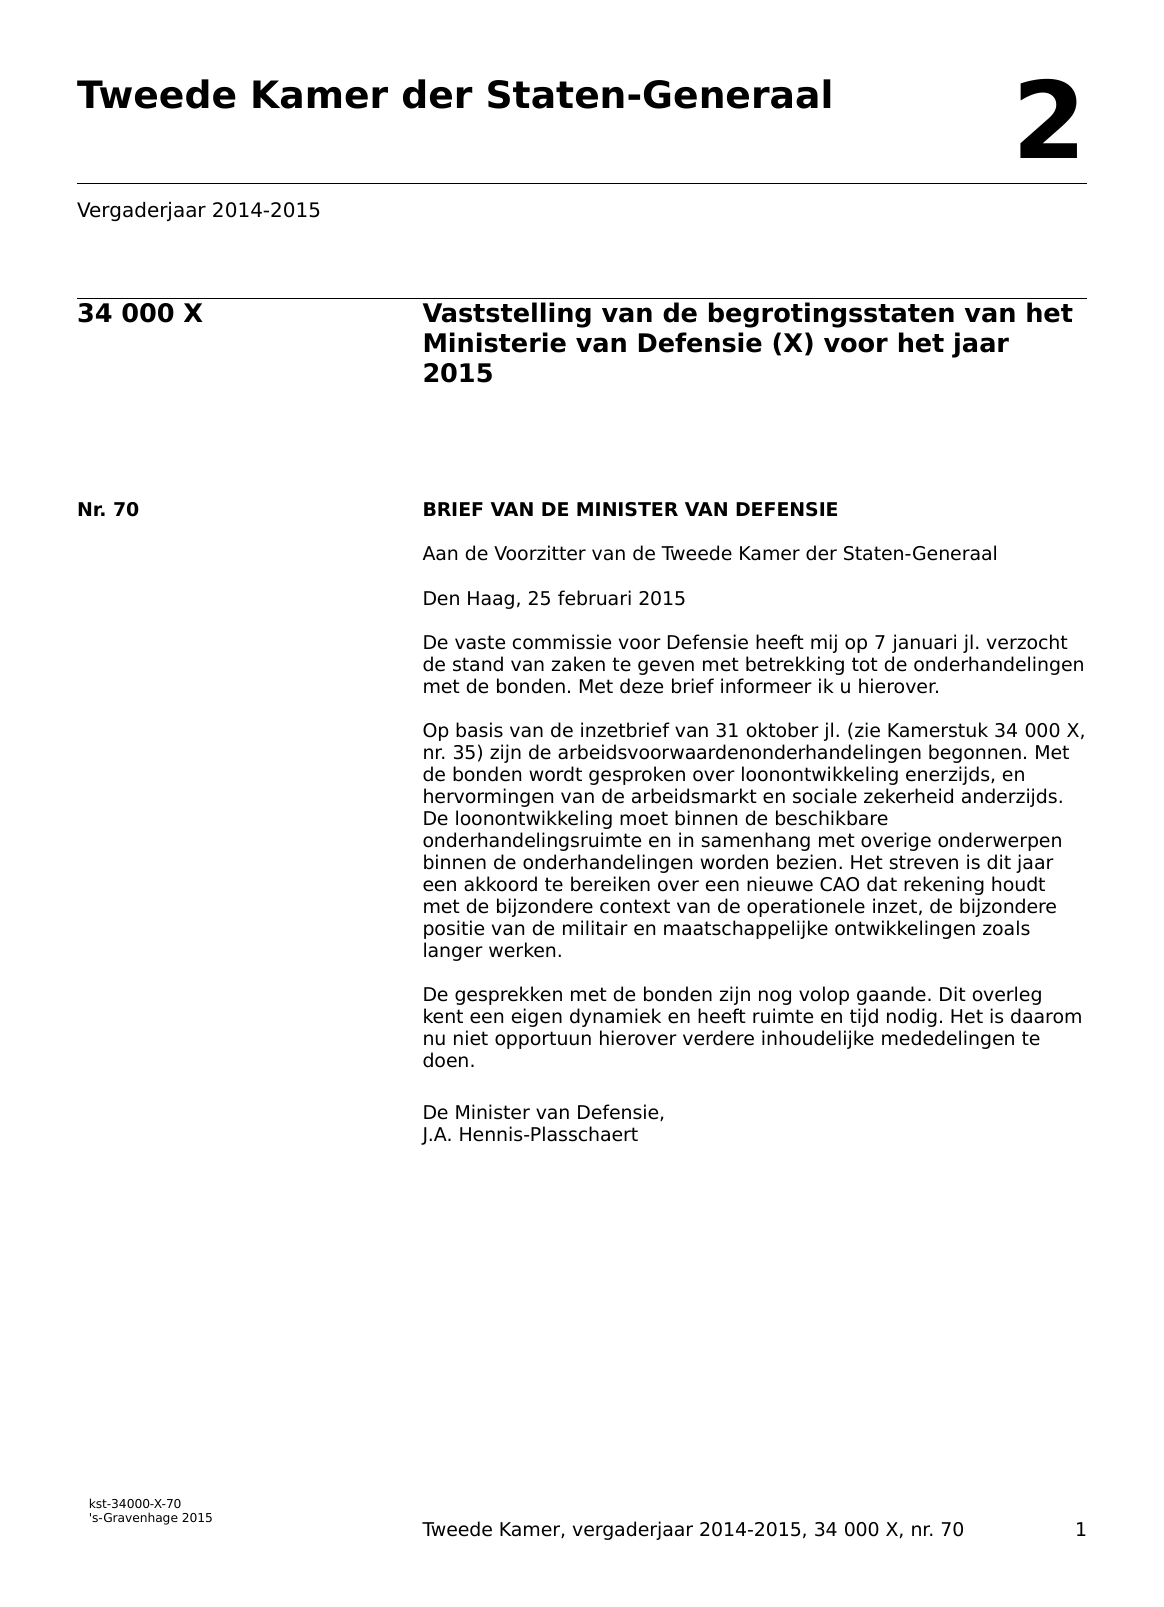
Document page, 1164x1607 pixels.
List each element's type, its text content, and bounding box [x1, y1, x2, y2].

text Op basis van de inzetbrief van 31 oktober jl. (zie Kamerstuk 34 000 X, nr. 35) zijn de arbeidsvoorwaardenonderhandelingen begonnen. Met de bonden wordt gesproken over loonontwikkeling enerzijds, en hervormingen van de arbeidsmarkt en sociale zekerheid anderzijds. De loonontwikkeling moet binnen de beschikbare onderhandelingsruimte en in samenhang met overige onderwerpen binnen de onderhandelingen worden bezien. Het streven is dit jaar een akkoord te bereiken over een nieuwe CAO dat rekening houdt met de bijzondere context van de operationele inzet, de bijzondere positie van de militair en maatschappelijke ontwikkelingen zoals langer werken. [422, 720, 1087, 961]
text Aan de Voorzitter van de Tweede Kamer der Staten-Generaal [422, 543, 1087, 565]
text kst-34000-X-70 [88, 1497, 323, 1511]
text Den Haag, 25 februari 2015 [422, 587, 1087, 609]
text De gesprekken met de bonden zijn nog volop gaande. Dit overleg kent een eigen dynamiek en heeft ruimte en tijd nodig. Het is daarom nu niet opportuun hierover verdere inhoudelijke mededelingen te doen. [422, 984, 1087, 1072]
text De vaste commissie voor Defensie heeft mij op 7 januari jl. verzocht de stand van zaken te geven met betrekking tot de onderhandelingen met de bonden. Met deze brief informeer ik u hierover. [422, 632, 1087, 697]
subtitle 34 000 X Vaststelling van de begrotingsstaten van het Ministerie van Defensie (X) voor het jaar 2015 [77, 299, 1087, 388]
table_header 2 [886, 59, 1087, 183]
text 's-Gravenhage 2015 [88, 1511, 323, 1525]
table_header Tweede Kamer der Staten-Generaal [77, 59, 886, 183]
table_cell Vergaderjaar 2014-2015 [77, 184, 1087, 298]
subtitle Nr. 70 BRIEF VAN DE MINISTER VAN DEFENSIE [77, 499, 1087, 521]
text De Minister van Defensie, J.A. Hennis-Plasschaert [422, 1102, 1087, 1146]
